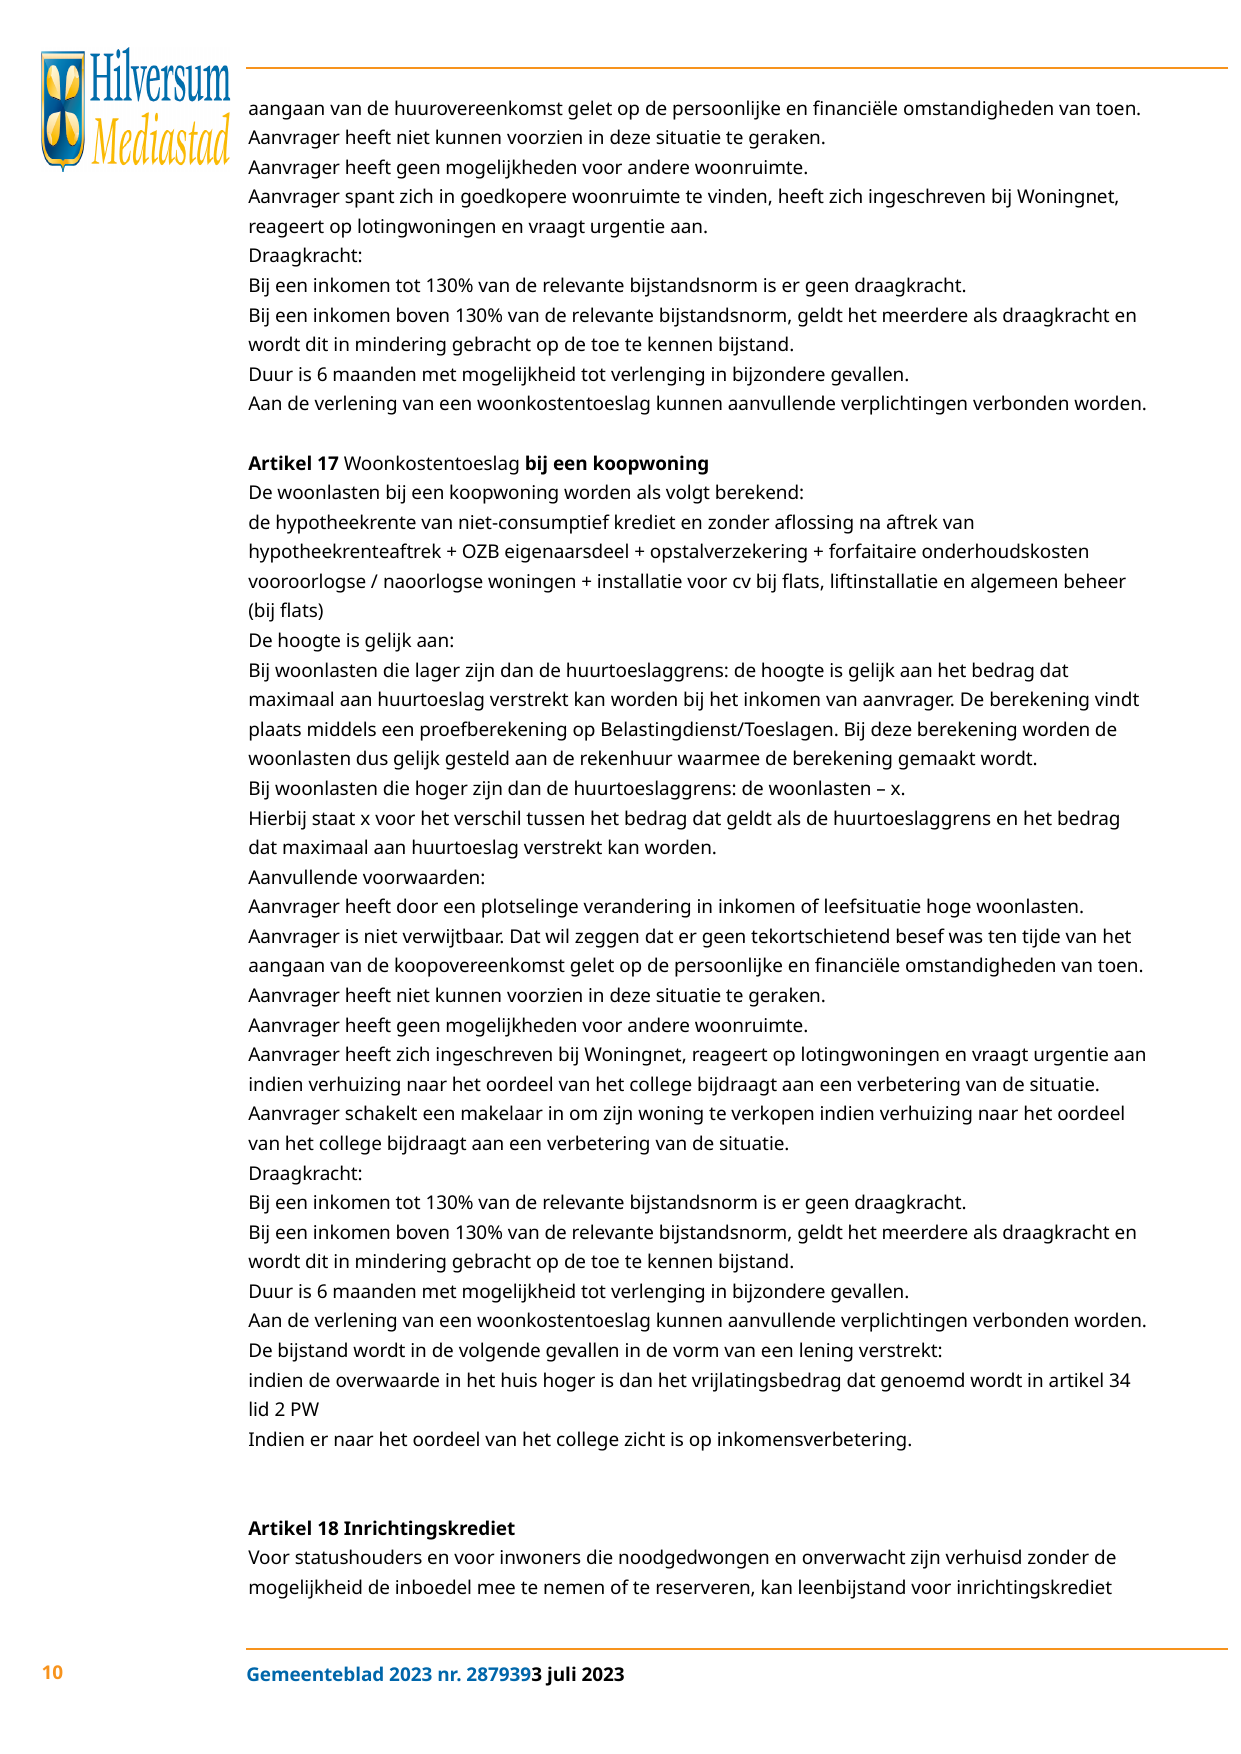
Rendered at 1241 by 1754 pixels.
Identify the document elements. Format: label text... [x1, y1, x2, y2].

text Voor statushouders en voor inwoners die noodgedwongen en onverwacht zijn verhuisd zonder de mogelijkheid de inboedel mee te nemen of te reserveren, kan leenbijstand voor inrichtingskrediet [248, 1544, 1152, 1600]
text Draagkracht: [248, 243, 1152, 268]
text Aanvrager heeft door een plotselinge verandering in inkomen of leefsituatie hoge woonlasten. [248, 893, 1152, 919]
text Draagkracht: [248, 1160, 1152, 1186]
text Aanvrager heeft geen mogelijkheden voor andere woonruimte. [248, 154, 1152, 180]
text Aanvrager spant zich in goedkopere woonruimte te vinden, heeft zich ingeschreven bij Woningnet, reageert op lotingwoningen en vraagt urgentie aan. [248, 183, 1152, 239]
text De bijstand wordt in de volgende gevallen in de vorm van een lening verstrekt: [248, 1337, 1152, 1363]
text de hypotheekrente van niet-consumptief krediet en zonder aflossing na aftrek van hypotheekrenteaftrek + OZB eigenaarsdeel + opstalverzekering + forfaitaire onderhoudskosten vooroorlogse / naoorlogse woningen + installatie voor cv bij flats, liftinstallatie en algemeen beheer (bij flats) [248, 509, 1152, 623]
text Aanvrager heeft geen mogelijkheden voor andere woonruimte. [248, 1012, 1152, 1038]
text Hierbij staat x voor het verschil tussen het bedrag dat geldt als de huurtoeslaggrens en het bedrag dat maximaal aan huurtoeslag verstrekt kan worden. [248, 805, 1152, 860]
text Bij woonlasten die lager zijn dan de huurtoeslaggrens: de hoogte is gelijk aan het bedrag dat maximaal aan huurtoeslag verstrekt kan worden bij het inkomen van aanvrager. De berekening vindt plaats middels een proefberekening op Belastingdienst/Toeslagen. Bij deze berekening worden de woonlasten dus gelijk gesteld aan de rekenhuur waarmee de berekening gemaakt wordt. [248, 657, 1152, 771]
text Bij een inkomen boven 130% van de relevante bijstandsnorm, geldt het meerdere als draagkracht en wordt dit in mindering gebracht op de toe te kennen bijstand. [248, 302, 1152, 357]
text Aanvrager schakelt een makelaar in om zijn woning te verkopen indien verhuizing naar het oordeel van het college bijdraagt aan een verbetering van de situatie. [248, 1101, 1152, 1156]
text Aanvullende voorwaarden: [248, 864, 1152, 890]
text Aanvrager is niet verwijtbaar. Dat wil zeggen dat er geen tekortschietend besef was ten tijde van het aangaan van de koopovereenkomst gelet op de persoonlijke en financiële omstandigheden van toen. [248, 923, 1152, 978]
text Aanvrager heeft niet kunnen voorzien in deze situatie te geraken. [248, 982, 1152, 1008]
text Bij een inkomen boven 130% van de relevante bijstandsnorm, geldt het meerdere als draagkracht en wordt dit in mindering gebracht op de toe te kennen bijstand. [248, 1219, 1152, 1274]
text Artikel 18 Inrichtingskrediet [248, 1515, 1152, 1541]
text Aanvrager heeft niet kunnen voorzien in deze situatie te geraken. [248, 124, 1152, 150]
text Duur is 6 maanden met mogelijkheid tot verlenging in bijzondere gevallen. [248, 361, 1152, 387]
text Aanvrager heeft zich ingeschreven bij Woningnet, reageert op lotingwoningen en vraagt urgentie aan indien verhuizing naar het oordeel van het college bijdraagt aan een verbetering van de situatie. [248, 1041, 1152, 1097]
text Artikel 17 Woonkostentoeslag bij een koopwoning [248, 450, 1152, 476]
text De woonlasten bij een koopwoning worden als volgt berekend: [248, 479, 1152, 505]
text Aan de verlening van een woonkostentoeslag kunnen aanvullende verplichtingen verbonden worden. [248, 1308, 1152, 1333]
text Bij een inkomen tot 130% van de relevante bijstandsnorm is er geen draagkracht. [248, 272, 1152, 298]
text Bij woonlasten die hoger zijn dan de huurtoeslaggrens: de woonlasten – x. [248, 775, 1152, 801]
text indien de overwaarde in het huis hoger is dan het vrijlatingsbedrag dat genoemd wordt in artikel 34 lid 2 PW [248, 1367, 1152, 1422]
text Bij een inkomen tot 130% van de relevante bijstandsnorm is er geen draagkracht. [248, 1189, 1152, 1215]
text Duur is 6 maanden met mogelijkheid tot verlenging in bijzondere gevallen. [248, 1278, 1152, 1304]
picture [41, 47, 231, 172]
text aangaan van de huurovereenkomst gelet op de persoonlijke en financiële omstandigheden van toen. [248, 95, 1152, 121]
text Aan de verlening van een woonkostentoeslag kunnen aanvullende verplichtingen verbonden worden. [248, 391, 1152, 416]
text Indien er naar het oordeel van het college zicht is op inkomensverbetering. [248, 1426, 1152, 1452]
text De hoogte is gelijk aan: [248, 627, 1152, 653]
